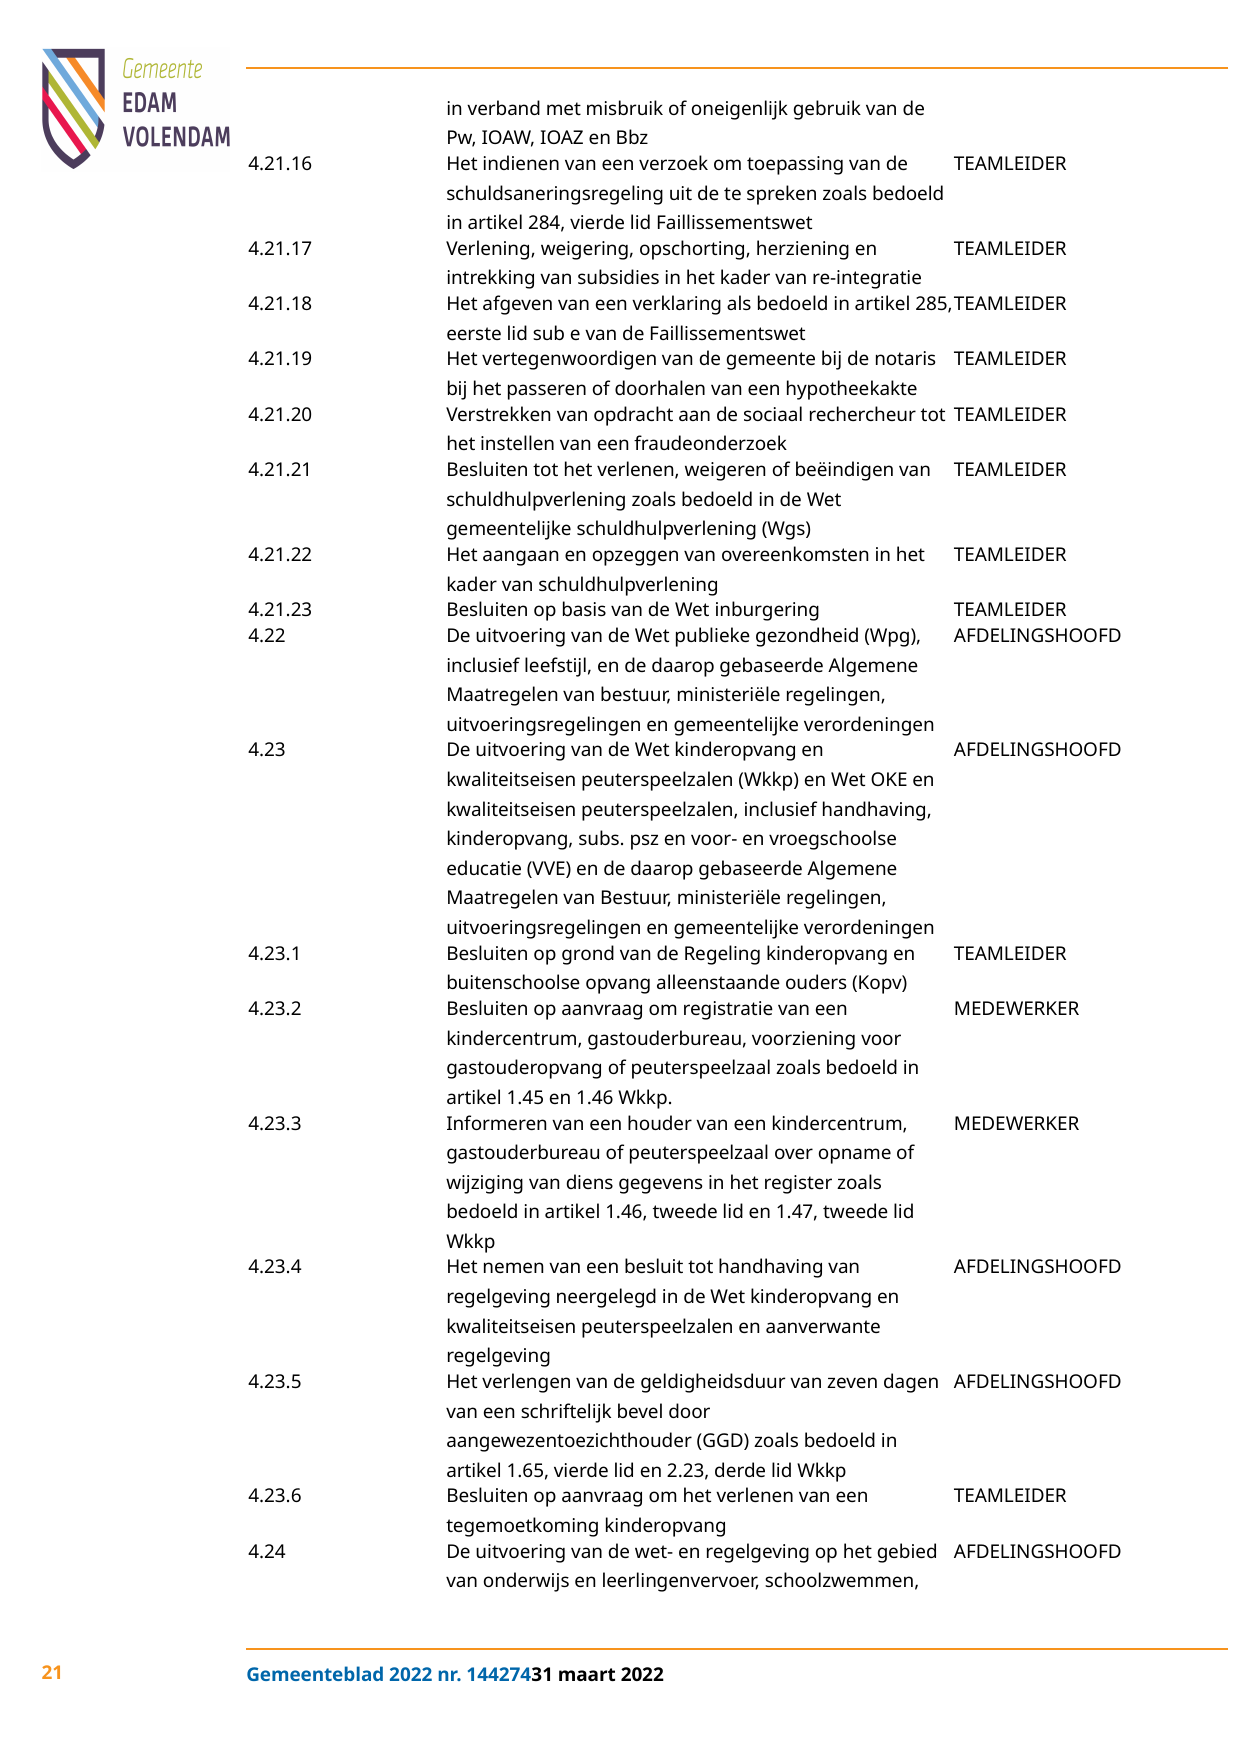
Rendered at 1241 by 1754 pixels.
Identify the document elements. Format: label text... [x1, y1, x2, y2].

table_cell TEAMLEIDER [954, 150, 1152, 235]
table_cell 4.24 [248, 1538, 446, 1593]
table_cell AFDELINGSHOOFD [954, 622, 1152, 737]
table_cell Het verlengen van de geldigheidsduur van zeven dagen van een schriftelijk bevel door aangewezentoezichthouder (GGD) zoals bedoeld in artikel 1.65, vierde lid en 2.23, derde lid Wkkp [446, 1368, 954, 1483]
table_cell De uitvoering van de Wet kinderopvang en kwaliteitseisen peuterspeelzalen (Wkkp) en Wet OKE en kwaliteitseisen peuterspeelzalen, inclusief handhaving, kinderopvang, subs. psz en voor- en vroegschoolse educatie (VVE) en de daarop gebaseerde Algemene Maatregelen van Bestuur, ministeriële regelingen, uitvoeringsregelingen en gemeentelijke verordeningen [446, 737, 954, 940]
table_cell 4.21.19 [248, 346, 446, 401]
table_cell 4.22 [248, 622, 446, 737]
table_cell TEAMLEIDER [954, 1483, 1152, 1538]
table_cell TEAMLEIDER [954, 401, 1152, 456]
table_cell 4.21.23 [248, 596, 446, 622]
table_cell Besluiten op aanvraag om registratie van een kindercentrum, gastouderbureau, voorziening voor gastouderopvang of peuterspeelzaal zoals bedoeld in artikel 1.45 en 1.46 Wkkp. [446, 995, 954, 1110]
table_cell Besluiten op basis van de Wet inburgering [446, 596, 954, 622]
table_cell MEDEWERKER [954, 1110, 1152, 1254]
table_cell 4.23.3 [248, 1110, 446, 1254]
table_cell AFDELINGSHOOFD [954, 1538, 1152, 1593]
table_cell Besluiten op aanvraag om het verlenen van een tegemoetkoming kinderopvang [446, 1483, 954, 1538]
table_cell TEAMLEIDER [954, 596, 1152, 622]
table_cell 4.21.22 [248, 541, 446, 596]
table_cell TEAMLEIDER [954, 235, 1152, 290]
table_cell 4.23.4 [248, 1254, 446, 1368]
table_cell Verlening, weigering, opschorting, herziening en intrekking van subsidies in het kader van re-integratie [446, 235, 954, 290]
table_cell 4.23.6 [248, 1483, 446, 1538]
table_cell AFDELINGSHOOFD [954, 1254, 1152, 1368]
table_cell 4.23.2 [248, 995, 446, 1110]
table_cell AFDELINGSHOOFD [954, 737, 1152, 940]
table_cell De uitvoering van de wet- en regelgeving op het gebied van onderwijs en leerlingenvervoer, schoolzwemmen, [446, 1538, 954, 1593]
table_cell 4.21.21 [248, 456, 446, 541]
table_cell 4.21.16 [248, 150, 446, 235]
table_cell Informeren van een houder van een kindercentrum, gastouderbureau of peuterspeelzaal over opname of wijziging van diens gegevens in het register zoals bedoeld in artikel 1.46, tweede lid en 1.47, tweede lid Wkkp [446, 1110, 954, 1254]
table_cell Het afgeven van een verklaring als bedoeld in artikel 285, eerste lid sub e van de Faillissementswet [446, 290, 954, 346]
table_cell [248, 95, 446, 150]
table_cell Besluiten op grond van de Regeling kinderopvang en buitenschoolse opvang alleenstaande ouders (Kopv) [446, 940, 954, 995]
table_cell 4.23 [248, 737, 446, 940]
table_cell 4.21.20 [248, 401, 446, 456]
table_cell TEAMLEIDER [954, 940, 1152, 995]
table_cell 4.23.5 [248, 1368, 446, 1483]
table_cell 4.21.17 [248, 235, 446, 290]
table_cell Besluiten tot het verlenen, weigeren of beëindigen van schuldhulpverlening zoals bedoeld in de Wet gemeentelijke schuldhulpverlening (Wgs) [446, 456, 954, 541]
table_cell TEAMLEIDER [954, 541, 1152, 596]
table_cell Het indienen van een verzoek om toepassing van de schuldsaneringsregeling uit de te spreken zoals bedoeld in artikel 284, vierde lid Faillissementswet [446, 150, 954, 235]
table_cell Het vertegenwoordigen van de gemeente bij de notaris bij het passeren of doorhalen van een hypotheekakte [446, 346, 954, 401]
table_cell 4.23.1 [248, 940, 446, 995]
table_cell TEAMLEIDER [954, 290, 1152, 346]
table_cell Verstrekken van opdracht aan de sociaal rechercheur tot het instellen van een fraudeonderzoek [446, 401, 954, 456]
table_cell Het aangaan en opzeggen van overeenkomsten in het kader van schuldhulpverlening [446, 541, 954, 596]
table_cell in verband met misbruik of oneigenlijk gebruik van de Pw, IOAW, IOAZ en Bbz [446, 95, 954, 150]
table_cell [954, 95, 1152, 150]
table_cell AFDELINGSHOOFD [954, 1368, 1152, 1483]
table_cell De uitvoering van de Wet publieke gezondheid (Wpg), inclusief leefstijl, en de daarop gebaseerde Algemene Maatregelen van bestuur, ministeriële regelingen, uitvoeringsregelingen en gemeentelijke verordeningen [446, 622, 954, 737]
table_cell Het nemen van een besluit tot handhaving van regelgeving neergelegd in de Wet kinderopvang en kwaliteitseisen peuterspeelzalen en aanverwante regelgeving [446, 1254, 954, 1368]
table_cell TEAMLEIDER [954, 346, 1152, 401]
table_cell MEDEWERKER [954, 995, 1152, 1110]
table_cell TEAMLEIDER [954, 456, 1152, 541]
picture [41, 47, 231, 172]
table_cell 4.21.18 [248, 290, 446, 346]
